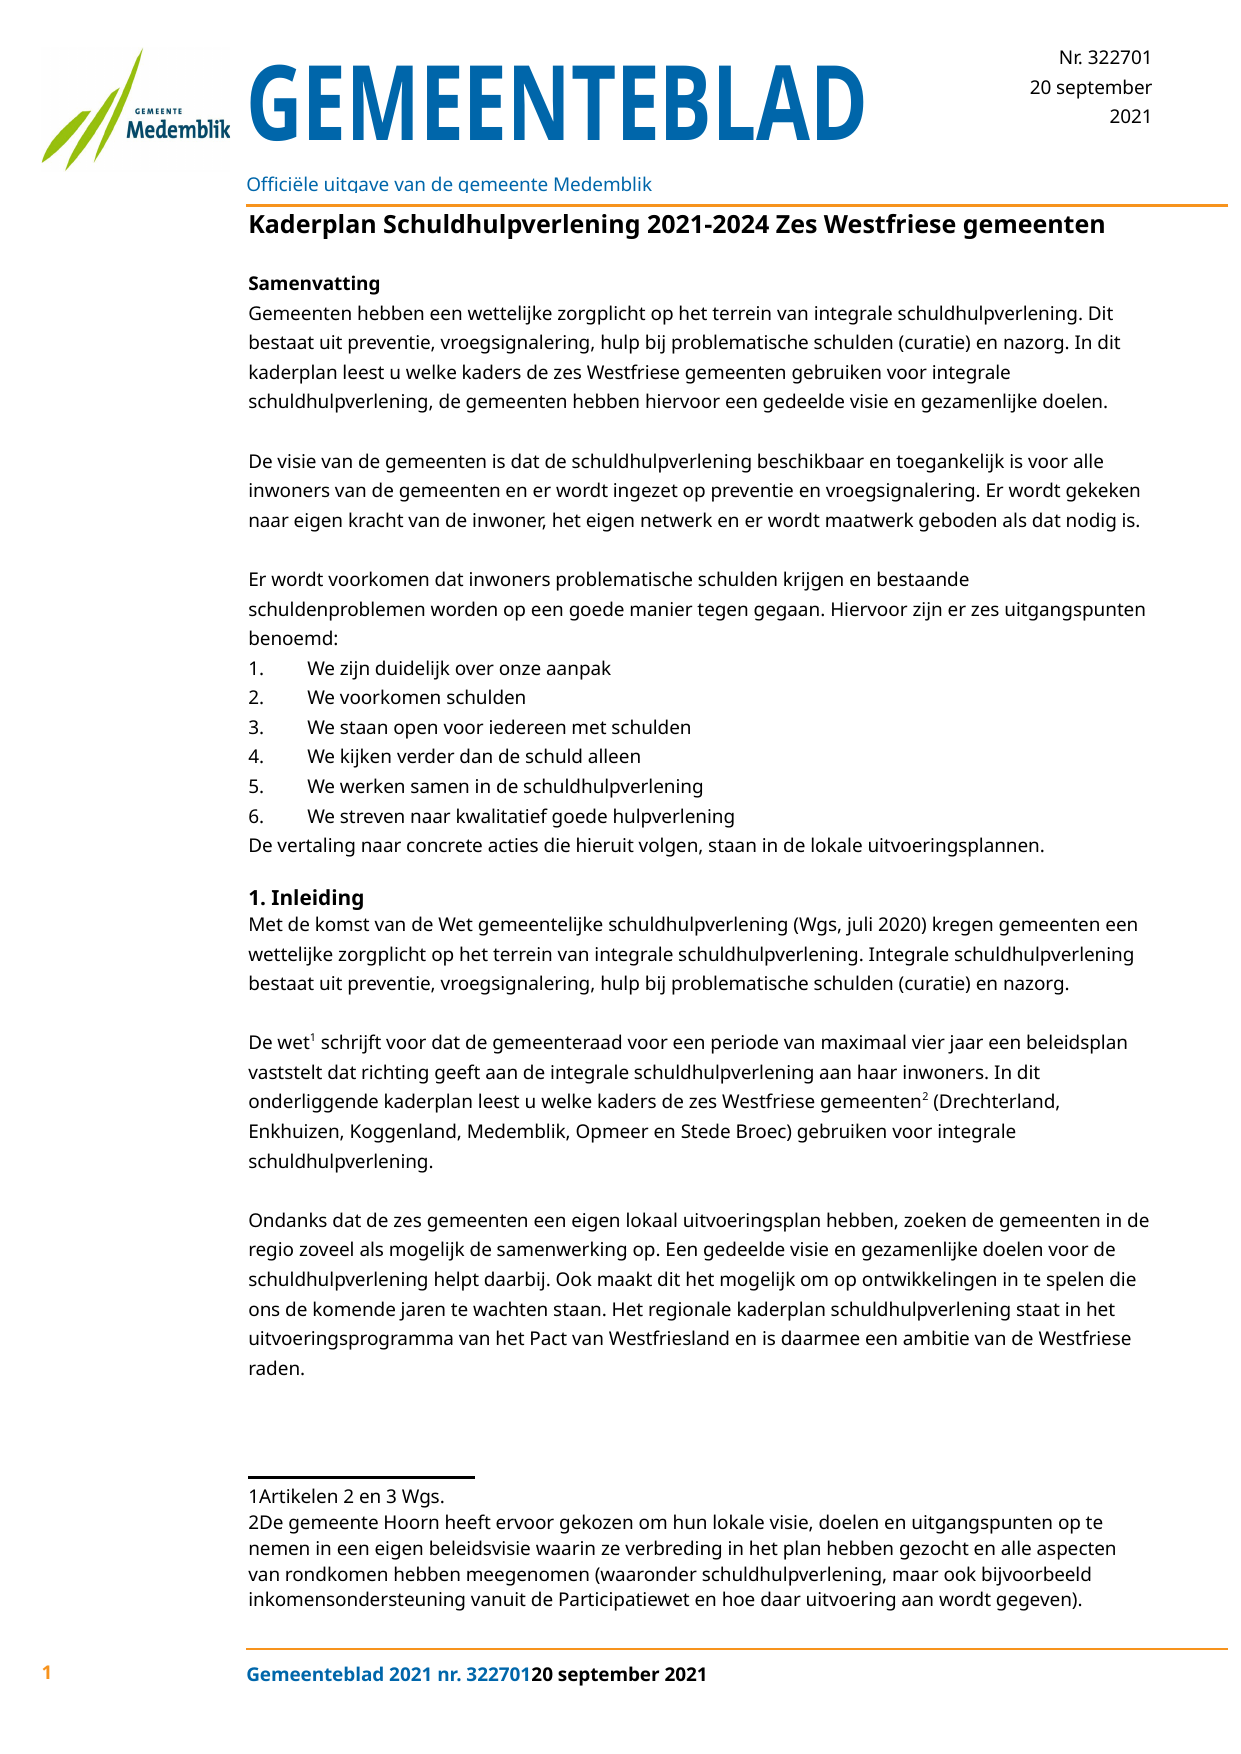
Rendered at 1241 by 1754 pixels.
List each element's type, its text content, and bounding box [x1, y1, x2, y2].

list We zijn duidelijk over onze aanpak [248, 655, 1152, 681]
text De visie van de gemeenten is dat de schuldhulpverlening beschikbaar en toegankelijk is voor alle inwoners van de gemeenten en er wordt ingezet op preventie en vroegsignalering. Er wordt gekeken naar eigen kracht van de inwoner, het eigen netwerk en er wordt maatwerk geboden als dat nodig is. [248, 448, 1152, 533]
list We werken samen in de schuldhulpverlening [248, 773, 1152, 799]
list We voorkomen schulden [248, 684, 1152, 710]
text Gemeenten hebben een wettelijke zorgplicht op het terrein van integrale schuldhulpverlening. Dit bestaat uit preventie, vroegsignalering, hulp bij problematische schulden (curatie) en nazorg. In dit kaderplan leest u welke kaders de zes Westfriese gemeenten gebruiken voor integrale schuldhulpverlening, de gemeenten hebben hiervoor een gedeelde visie en gezamenlijke doelen. [248, 300, 1152, 414]
list We kijken verder dan de schuld alleen [248, 744, 1152, 769]
text Met de komst van de Wet gemeentelijke schuldhulpverlening (Wgs, juli 2020) kregen gemeenten een wettelijke zorgplicht op het terrein van integrale schuldhulpverlening. Integrale schuldhulpverlening bestaat uit preventie, vroegsignalering, hulp bij problematische schulden (curatie) en nazorg. [248, 911, 1152, 996]
text Ondanks dat de zes gemeenten een eigen lokaal uitvoeringsplan hebben, zoeken de gemeenten in de regio zoveel als mogelijk de samenwerking op. Een gedeelde visie en gezamenlijke doelen voor de schuldhulpverlening helpt daarbij. Ook maakt dit het mogelijk om op ontwikkelingen in te spelen die ons de komende jaren te wachten staan. Het regionale kaderplan schuldhulpverlening staat in het uitvoeringsprogramma van het Pact van Westfriesland en is daarmee een ambitie van de Westfriese raden. [248, 1207, 1152, 1381]
picture [41, 47, 231, 172]
text De wet schrijft voor dat de gemeenteraad voor een periode van maximaal vier jaar een beleidsplan vaststelt dat richting geeft aan de integrale schuldhulpverlening aan haar inwoners. In dit onderliggende kaderplan leest u welke kaders de zes Westfriese gemeenten (Drechterland, Enkhuizen, Koggenland, Medemblik, Opmeer en Stede Broec) gebruiken voor integrale schuldhulpverlening. [248, 1029, 1152, 1174]
text De vertaling naar concrete acties die hieruit volgen, staan in de lokale uitvoeringsplannen. [248, 832, 1152, 858]
list We streven naar kwalitatief goede hulpverlening [248, 803, 1152, 828]
text 1. Inleiding [248, 883, 1152, 911]
text De gemeente Hoorn heeft ervoor gekozen om hun lokale visie, doelen en uitgangspunten op te nemen in een eigen beleidsvisie waarin ze verbreding in het plan hebben gezocht en alle aspecten van rondkomen hebben meegenomen (waaronder schuldhulpverlening, maar ook bijvoorbeeld inkomensondersteuning vanuit de Participatiewet en hoe daar uitvoering aan wordt gegeven). [248, 1509, 1152, 1612]
text Artikelen 2 en 3 Wgs. [248, 1483, 1152, 1509]
text Kaderplan Schuldhulpverlening 2021-2024 Zes Westfriese gemeenten [248, 207, 1152, 241]
text Er wordt voorkomen dat inwoners problematische schulden krijgen en bestaande schuldenproblemen worden op een goede manier tegen gegaan. Hiervoor zijn er zes uitgangspunten benoemd: [248, 566, 1152, 651]
text Samenvatting [248, 270, 1152, 296]
list We staan open voor iedereen met schulden [248, 714, 1152, 740]
